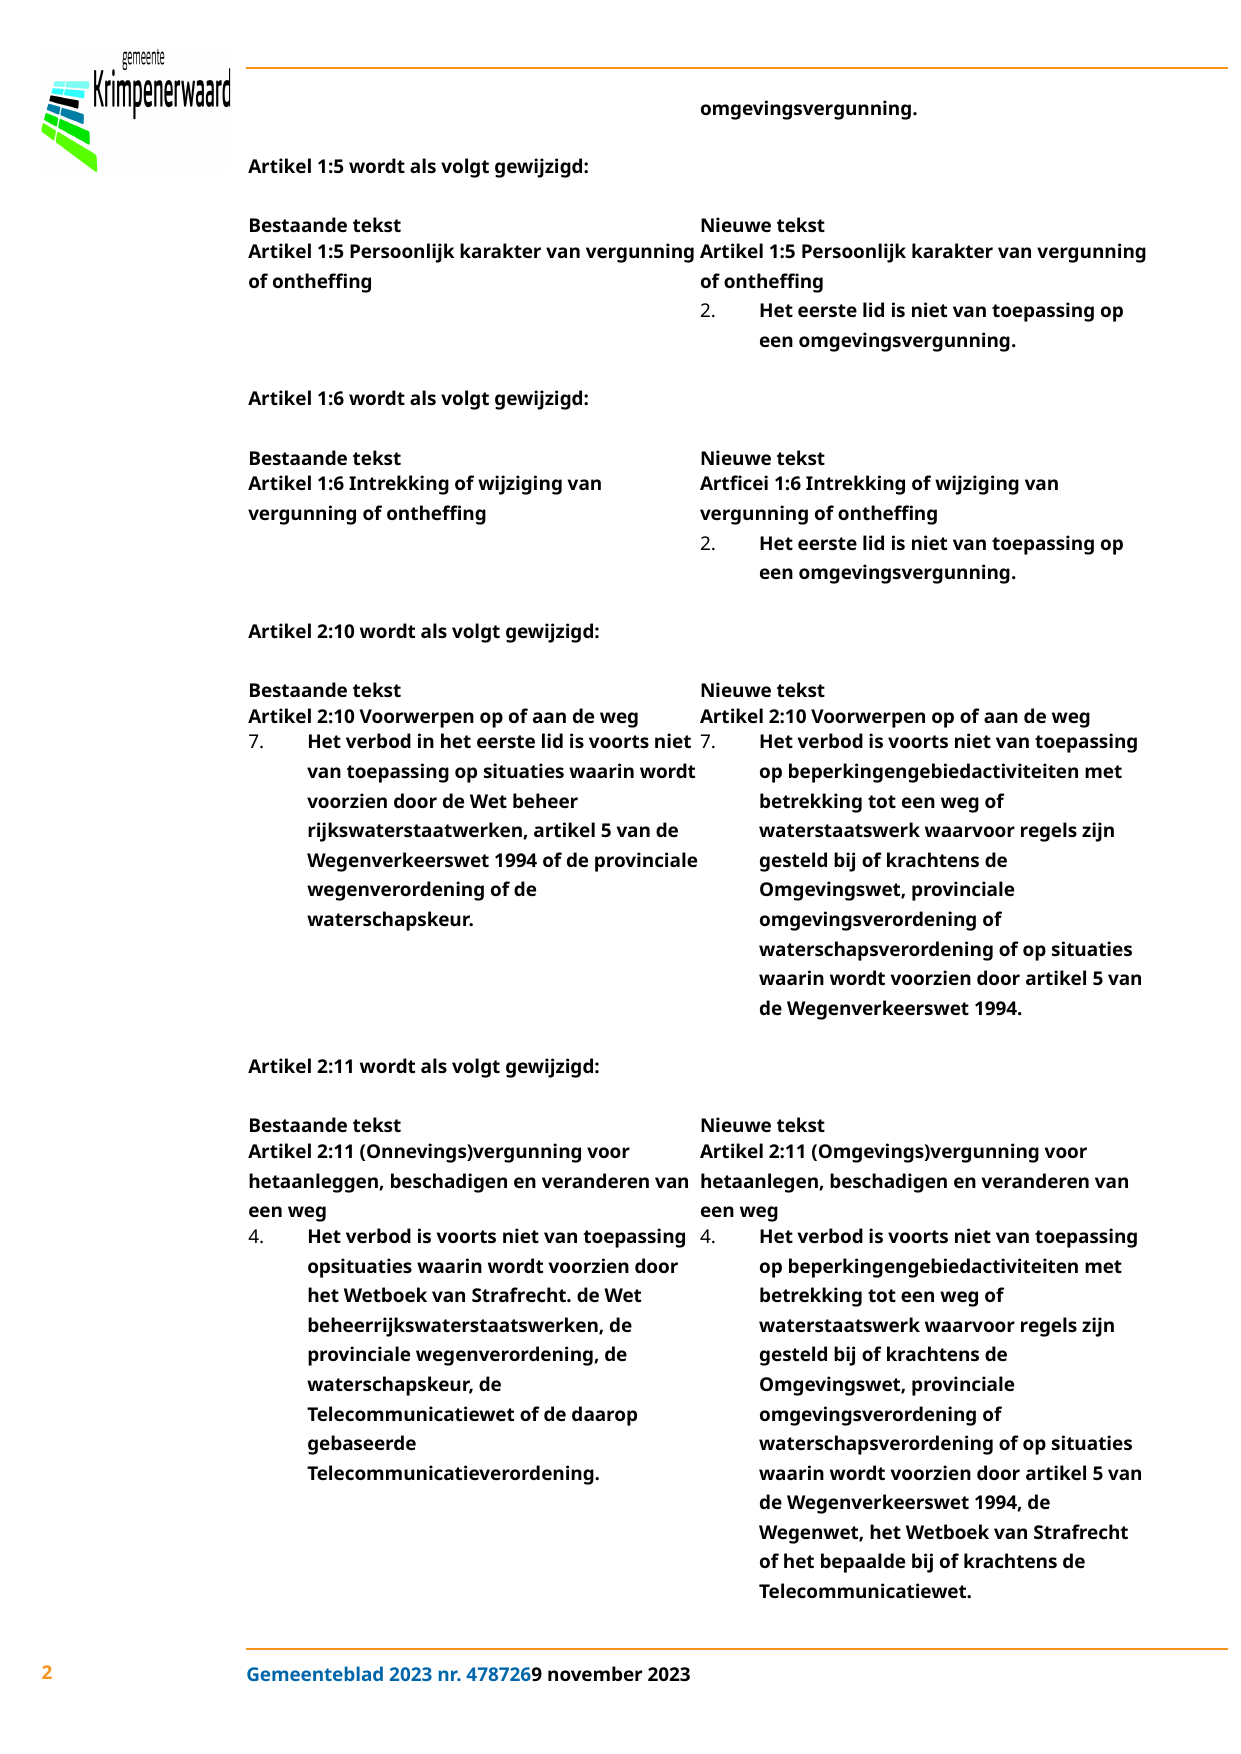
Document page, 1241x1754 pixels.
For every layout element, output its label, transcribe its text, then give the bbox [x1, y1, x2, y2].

picture [41, 47, 231, 172]
table_cell Het verbod is voorts niet van toepassing op beperkingengebiedactiviteiten met betrekking tot een weg of waterstaatswerk waarvoor regels zijn gesteld bij of krachtens de Omgevingswet, provinciale omgevingsverordening of waterschapsverordening of op situaties waarin wordt voorzien door artikel 5 van de Wegenverkeerswet 1994, de Wegenwet, het Wetboek van Strafrecht of het bepaalde bij of krachtens de Telecommunicatiewet. [700, 1223, 1152, 1604]
table_cell Artikel 1:6 Intrekking of wijziging van vergunning of ontheffing [248, 471, 700, 585]
table_header Nieuwe tekst [700, 445, 1152, 471]
table_cell Artikel 1:5 Persoonlijk karakter van vergunning of ontheffing [248, 238, 700, 353]
table_cell [248, 95, 700, 121]
table_cell Het verbod in het eerste lid is voorts niet van toepassing op situaties waarin wordt voorzien door de Wet beheer rijkswaterstaatwerken, artikel 5 van de Wegenverkeerswet 1994 of de provinciale wegenverordening of de waterschapskeur. [248, 729, 700, 1021]
table_header Bestaande tekst [248, 445, 700, 471]
table_cell Het verbod is voorts niet van toepassing opsituaties waarin wordt voorzien door het Wetboek van Strafrecht. de Wet beheerrijkswaterstaatswerken, de provinciale wegenverordening, de waterschapskeur, de Telecommunicatiewet of de daarop gebaseerde Telecommunicatieverordening. [248, 1223, 700, 1604]
table_header Bestaande tekst [248, 1113, 700, 1138]
text Artikel 2:10 wordt als volgt gewijzigd: [248, 618, 1152, 644]
text Artikel 1:5 wordt als volgt gewijzigd: [248, 153, 1152, 179]
table_cell Artikel 2:10 Voorwerpen op of aan de weg [700, 703, 1152, 729]
table_cell Artikel 1:5 Persoonlijk karakter van vergunning of ontheffing Het eerste lid is niet van toepassing op een omgevingsvergunning. [700, 238, 1152, 353]
text Artikel 2:11 wordt als volgt gewijzigd: [248, 1053, 1152, 1079]
table_cell omgevingsvergunning. [700, 95, 1152, 121]
table_header Nieuwe tekst [700, 1113, 1152, 1138]
table_cell Het verbod is voorts niet van toepassing op beperkingengebiedactiviteiten met betrekking tot een weg of waterstaatswerk waarvoor regels zijn gesteld bij of krachtens de Omgevingswet, provinciale omgevingsverordening of waterschapsverordening of op situaties waarin wordt voorzien door artikel 5 van de Wegenverkeerswet 1994. [700, 729, 1152, 1021]
table_cell Artikel 2:11 (Onnevings)vergunning voor hetaanleggen, beschadigen en veranderen van een weg [248, 1139, 700, 1223]
table_header Nieuwe tekst [700, 213, 1152, 238]
table_cell Artikel 2:10 Voorwerpen op of aan de weg [248, 703, 700, 729]
text Artikel 1:6 wordt als volgt gewijzigd: [248, 386, 1152, 411]
table_header Nieuwe tekst [700, 677, 1152, 703]
table_cell Artficei 1:6 Intrekking of wijziging van vergunning of ontheffing Het eerste lid is niet van toepassing op een omgevingsvergunning. [700, 471, 1152, 585]
table_header Bestaande tekst [248, 213, 700, 238]
table_header Bestaande tekst [248, 677, 700, 703]
table_cell Artikel 2:11 (Omgevings)vergunning voor hetaanlegen, beschadigen en veranderen van een weg [700, 1139, 1152, 1223]
